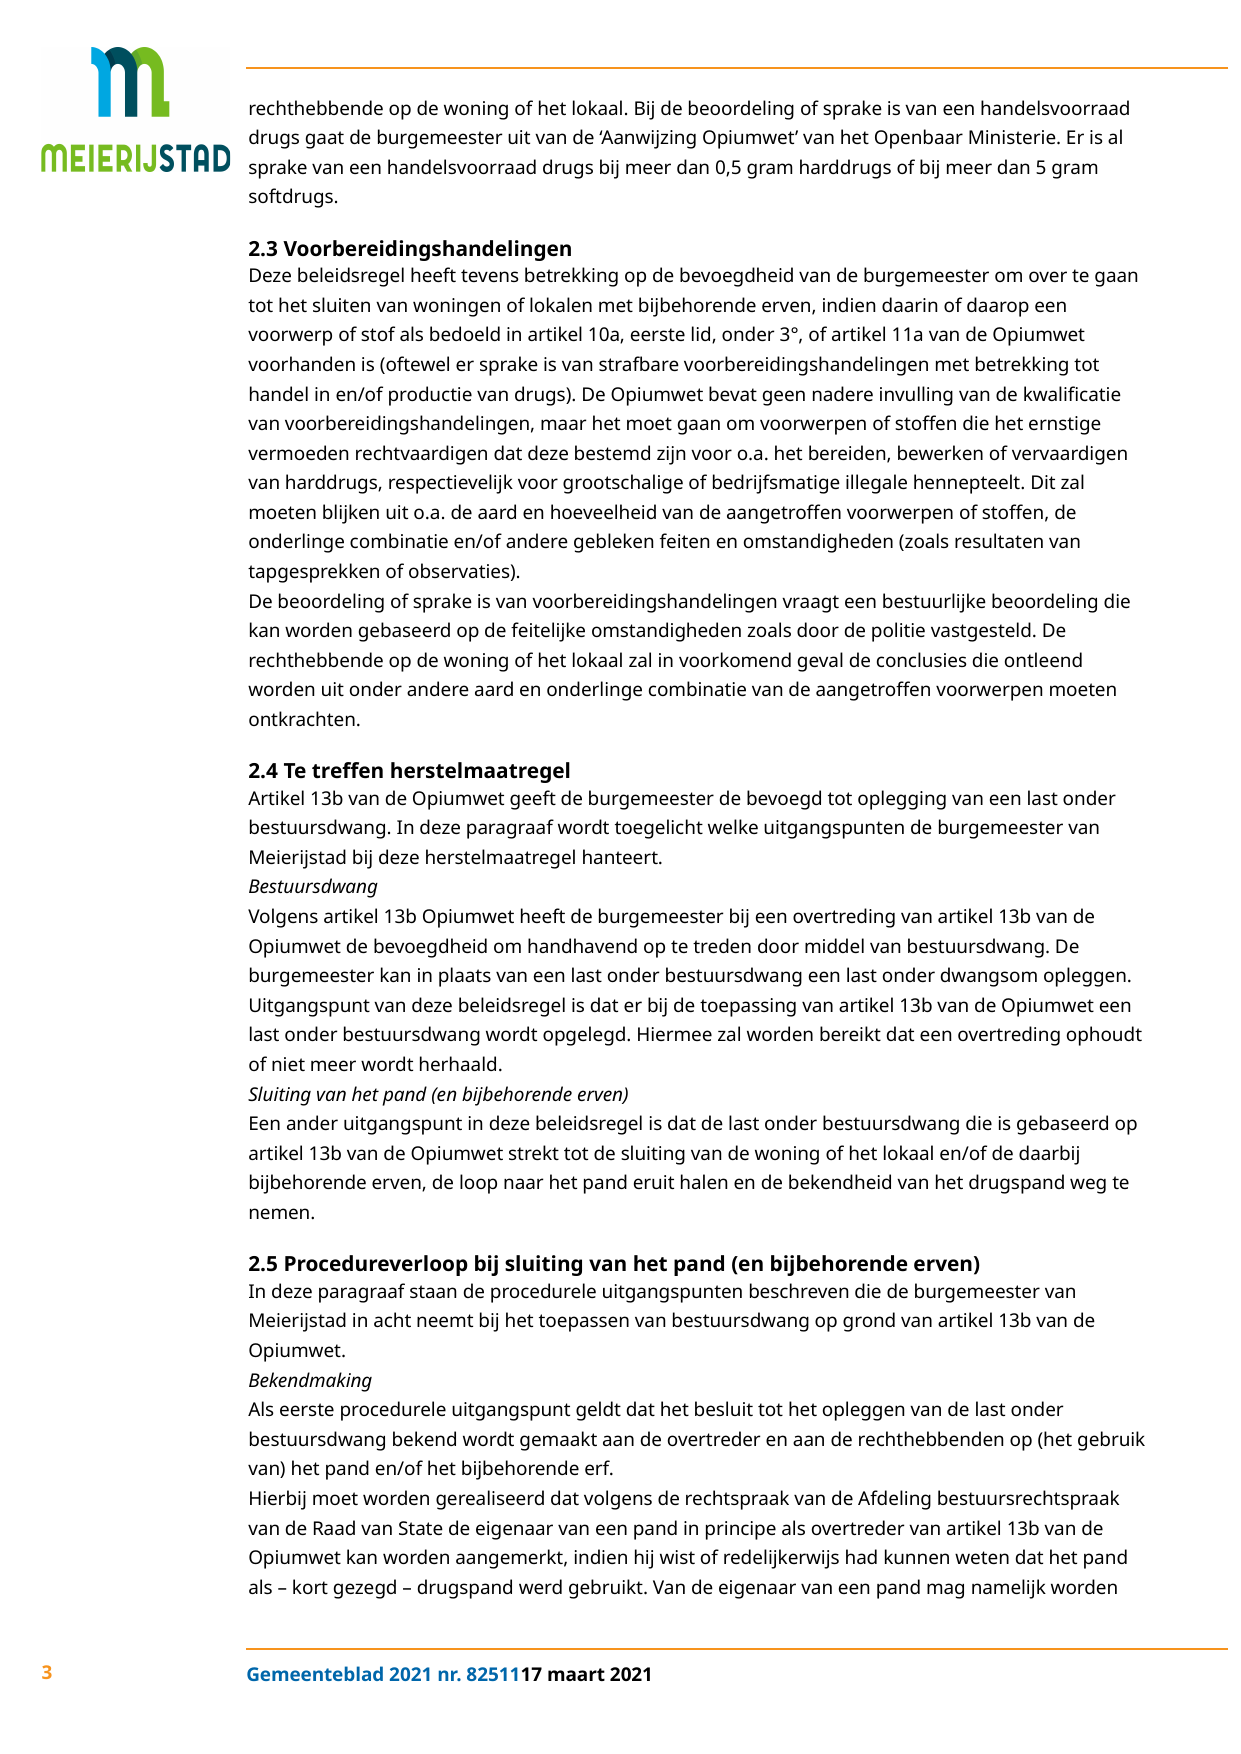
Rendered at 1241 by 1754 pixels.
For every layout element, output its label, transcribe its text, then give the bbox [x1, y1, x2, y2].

picture [41, 47, 231, 172]
text Artikel 13b van de Opiumwet geeft de burgemeester de bevoegd tot oplegging van een last onder bestuursdwang. In deze paragraaf wordt toegelicht welke uitgangspunten de burgemeester van Meierijstad bij deze herstelmaatregel hanteert. [248, 785, 1152, 870]
text De beoordeling of sprake is van voorbereidingshandelingen vraagt een bestuurlijke beoordeling die kan worden gebaseerd op de feitelijke omstandigheden zoals door de politie vastgesteld. De rechthebbende op de woning of het lokaal zal in voorkomend geval de conclusies die ontleend worden uit onder andere aard en onderlinge combinatie van de aangetroffen voorwerpen moeten ontkrachten. [248, 588, 1152, 732]
text 2.4 Te treffen herstelmaatregel [248, 757, 1152, 785]
text Sluiting van het pand (en bijbehorende erven) [248, 1081, 1152, 1107]
text rechthebbende op de woning of het lokaal. Bij de beoordeling of sprake is van een handelsvoorraad drugs gaat de burgemeester uit van de ‘Aanwijzing Opiumwet’ van het Openbaar Ministerie. Er is al sprake van een handelsvoorraad drugs bij meer dan 0,5 gram harddrugs of bij meer dan 5 gram softdrugs. [248, 95, 1152, 209]
text Een ander uitgangspunt in deze beleidsregel is dat de last onder bestuursdwang die is gebaseerd op artikel 13b van de Opiumwet strekt tot de sluiting van de woning of het lokaal en/of de daarbij bijbehorende erven, de loop naar het pand eruit halen en de bekendheid van het drugspand weg te nemen. [248, 1110, 1152, 1225]
text Hierbij moet worden gerealiseerd dat volgens de rechtspraak van de Afdeling bestuursrechtspraak van de Raad van State de eigenaar van een pand in principe als overtreder van artikel 13b van de Opiumwet kan worden aangemerkt, indien hij wist of redelijkerwijs had kunnen weten dat het pand als – kort gezegd – drugspand werd gebruikt. Van de eigenaar van een pand mag namelijk worden [248, 1485, 1152, 1599]
text Bestuursdwang [248, 874, 1152, 899]
text 2.3 Voorbereidingshandelingen [248, 234, 1152, 262]
text In deze paragraaf staan de procedurele uitgangspunten beschreven die de burgemeester van Meierijstad in acht neemt bij het toepassen van bestuursdwang op grond van artikel 13b van de Opiumwet. [248, 1278, 1152, 1363]
text Volgens artikel 13b Opiumwet heeft de burgemeester bij een overtreding van artikel 13b van de Opiumwet de bevoegdheid om handhavend op te treden door middel van bestuursdwang. De burgemeester kan in plaats van een last onder bestuursdwang een last onder dwangsom opleggen. Uitgangspunt van deze beleidsregel is dat er bij de toepassing van artikel 13b van de Opiumwet een last onder bestuursdwang wordt opgelegd. Hiermee zal worden bereikt dat een overtreding ophoudt of niet meer wordt herhaald. [248, 903, 1152, 1077]
text 2.5 Procedureverloop bij sluiting van het pand (en bijbehorende erven) [248, 1249, 1152, 1278]
text Als eerste procedurele uitgangspunt geldt dat het besluit tot het opleggen van de last onder bestuursdwang bekend wordt gemaakt aan de overtreder en aan de rechthebbenden op (het gebruik van) het pand en/of het bijbehorende erf. [248, 1396, 1152, 1481]
text Bekendmaking [248, 1367, 1152, 1392]
text Deze beleidsregel heeft tevens betrekking op de bevoegdheid van de burgemeester om over te gaan tot het sluiten van woningen of lokalen met bijbehorende erven, indien daarin of daarop een voorwerp of stof als bedoeld in artikel 10a, eerste lid, onder 3°, of artikel 11a van de Opiumwet voorhanden is (oftewel er sprake is van strafbare voorbereidingshandelingen met betrekking tot handel in en/of productie van drugs). De Opiumwet bevat geen nadere invulling van de kwalificatie van voorbereidingshandelingen, maar het moet gaan om voorwerpen of stoffen die het ernstige vermoeden rechtvaardigen dat deze bestemd zijn voor o.a. het bereiden, bewerken of vervaardigen van harddrugs, respectievelijk voor grootschalige of bedrijfsmatige illegale hennepteelt. Dit zal moeten blijken uit o.a. de aard en hoeveelheid van de aangetroffen voorwerpen of stoffen, de onderlinge combinatie en/of andere gebleken feiten en omstandigheden (zoals resultaten van tapgesprekken of observaties). [248, 262, 1152, 584]
